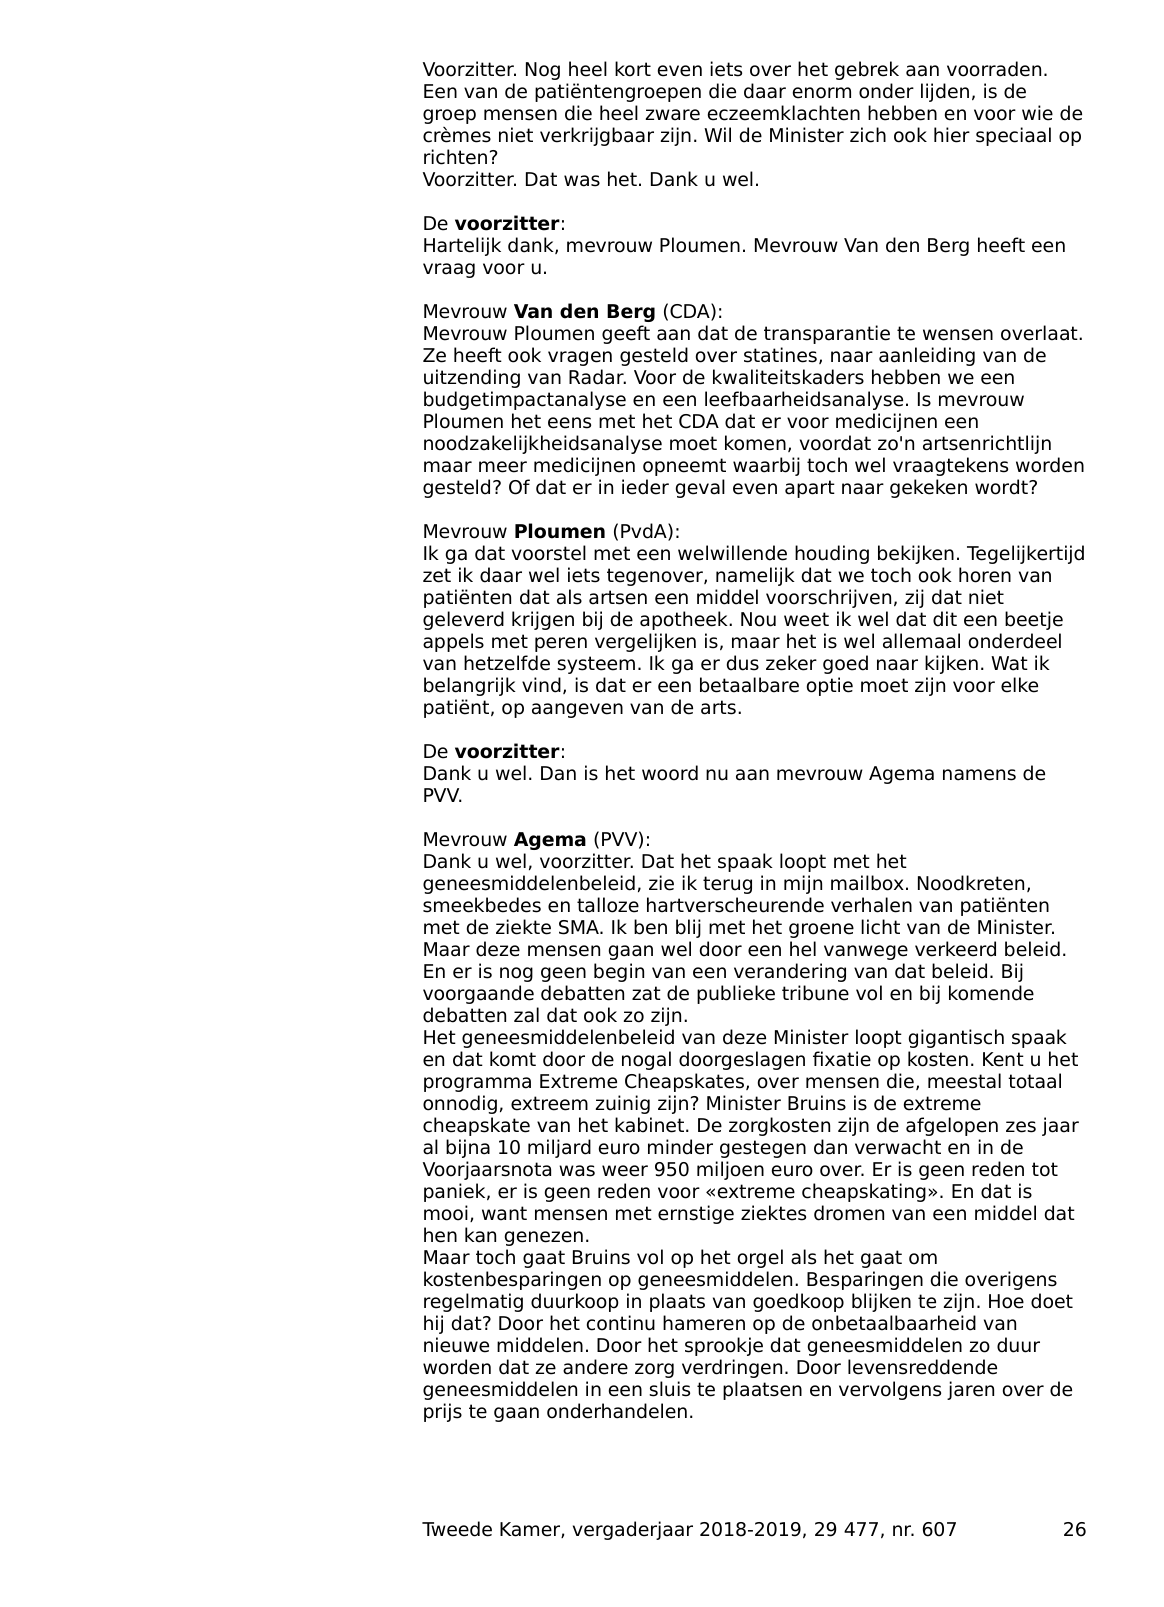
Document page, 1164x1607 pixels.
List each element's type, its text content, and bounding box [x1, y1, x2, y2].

text Het geneesmiddelenbeleid van deze Minister loopt gigantisch spaak en dat komt door de nogal doorgeslagen fixatie op kosten. Kent u het programma Extreme Cheapskates, over mensen die, meestal totaal onnodig, extreem zuinig zijn? Minister Bruins is de extreme cheapskate van het kabinet. De zorgkosten zijn de afgelopen zes jaar al bijna 10 miljard euro minder gestegen dan verwacht en in de Voorjaarsnota was weer 950 miljoen euro over. Er is geen reden tot paniek, er is geen reden voor «extreme cheapskating». En dat is mooi, want mensen met ernstige ziektes dromen van een middel dat hen kan genezen. [422, 1027, 1087, 1247]
text Mevrouw Agema (PVV): [422, 829, 1087, 851]
text Ik ga dat voorstel met een welwillende houding bekijken. Tegelijkertijd zet ik daar wel iets tegenover, namelijk dat we toch ook horen van patiënten dat als artsen een middel voorschrijven, zij dat niet geleverd krijgen bij de apotheek. Nou weet ik wel dat dit een beetje appels met peren vergelijken is, maar het is wel allemaal onderdeel van hetzelfde systeem. Ik ga er dus zeker goed naar kijken. Wat ik belangrijk vind, is dat er een betaalbare optie moet zijn voor elke patiënt, op aangeven van de arts. [422, 543, 1087, 719]
text Mevrouw Ploumen geeft aan dat de transparantie te wensen overlaat. Ze heeft ook vragen gesteld over statines, naar aanleiding van de uitzending van Radar. Voor de kwaliteitskaders hebben we een budgetimpactanalyse en een leefbaarheidsanalyse. Is mevrouw Ploumen het eens met het CDA dat er voor medicijnen een noodzakelijkheidsanalyse moet komen, voordat zo'n artsenrichtlijn maar meer medicijnen opneemt waarbij toch wel vraagtekens worden gesteld? Of dat er in ieder geval even apart naar gekeken wordt? [422, 323, 1087, 499]
text Maar toch gaat Bruins vol op het orgel als het gaat om kostenbesparingen op geneesmiddelen. Besparingen die overigens regelmatig duurkoop in plaats van goedkoop blijken te zijn. Hoe doet hij dat? Door het continu hameren op de onbetaalbaarheid van nieuwe middelen. Door het sprookje dat geneesmiddelen zo duur worden dat ze andere zorg verdringen. Door levensreddende geneesmiddelen in een sluis te plaatsen en vervolgens jaren over de prijs te gaan onderhandelen. [422, 1247, 1087, 1423]
text De voorzitter: [422, 213, 1087, 235]
text Voorzitter. Dat was het. Dank u wel. [422, 169, 1087, 191]
text Mevrouw Van den Berg (CDA): [422, 301, 1087, 323]
text Mevrouw Ploumen (PvdA): [422, 521, 1087, 543]
text Dank u wel. Dan is het woord nu aan mevrouw Agema namens de PVV. [422, 763, 1087, 807]
text Hartelijk dank, mevrouw Ploumen. Mevrouw Van den Berg heeft een vraag voor u. [422, 235, 1087, 279]
text De voorzitter: [422, 741, 1087, 763]
text Voorzitter. Nog heel kort even iets over het gebrek aan voorraden. Een van de patiëntengroepen die daar enorm onder lijden, is de groep mensen die heel zware eczeemklachten hebben en voor wie de crèmes niet verkrijgbaar zijn. Wil de Minister zich ook hier speciaal op richten? [422, 59, 1087, 169]
text Dank u wel, voorzitter. Dat het spaak loopt met het geneesmiddelenbeleid, zie ik terug in mijn mailbox. Noodkreten, smeekbedes en talloze hartverscheurende verhalen van patiënten met de ziekte SMA. Ik ben blij met het groene licht van de Minister. Maar deze mensen gaan wel door een hel vanwege verkeerd beleid. En er is nog geen begin van een verandering van dat beleid. Bij voorgaande debatten zat de publieke tribune vol en bij komende debatten zal dat ook zo zijn. [422, 851, 1087, 1027]
